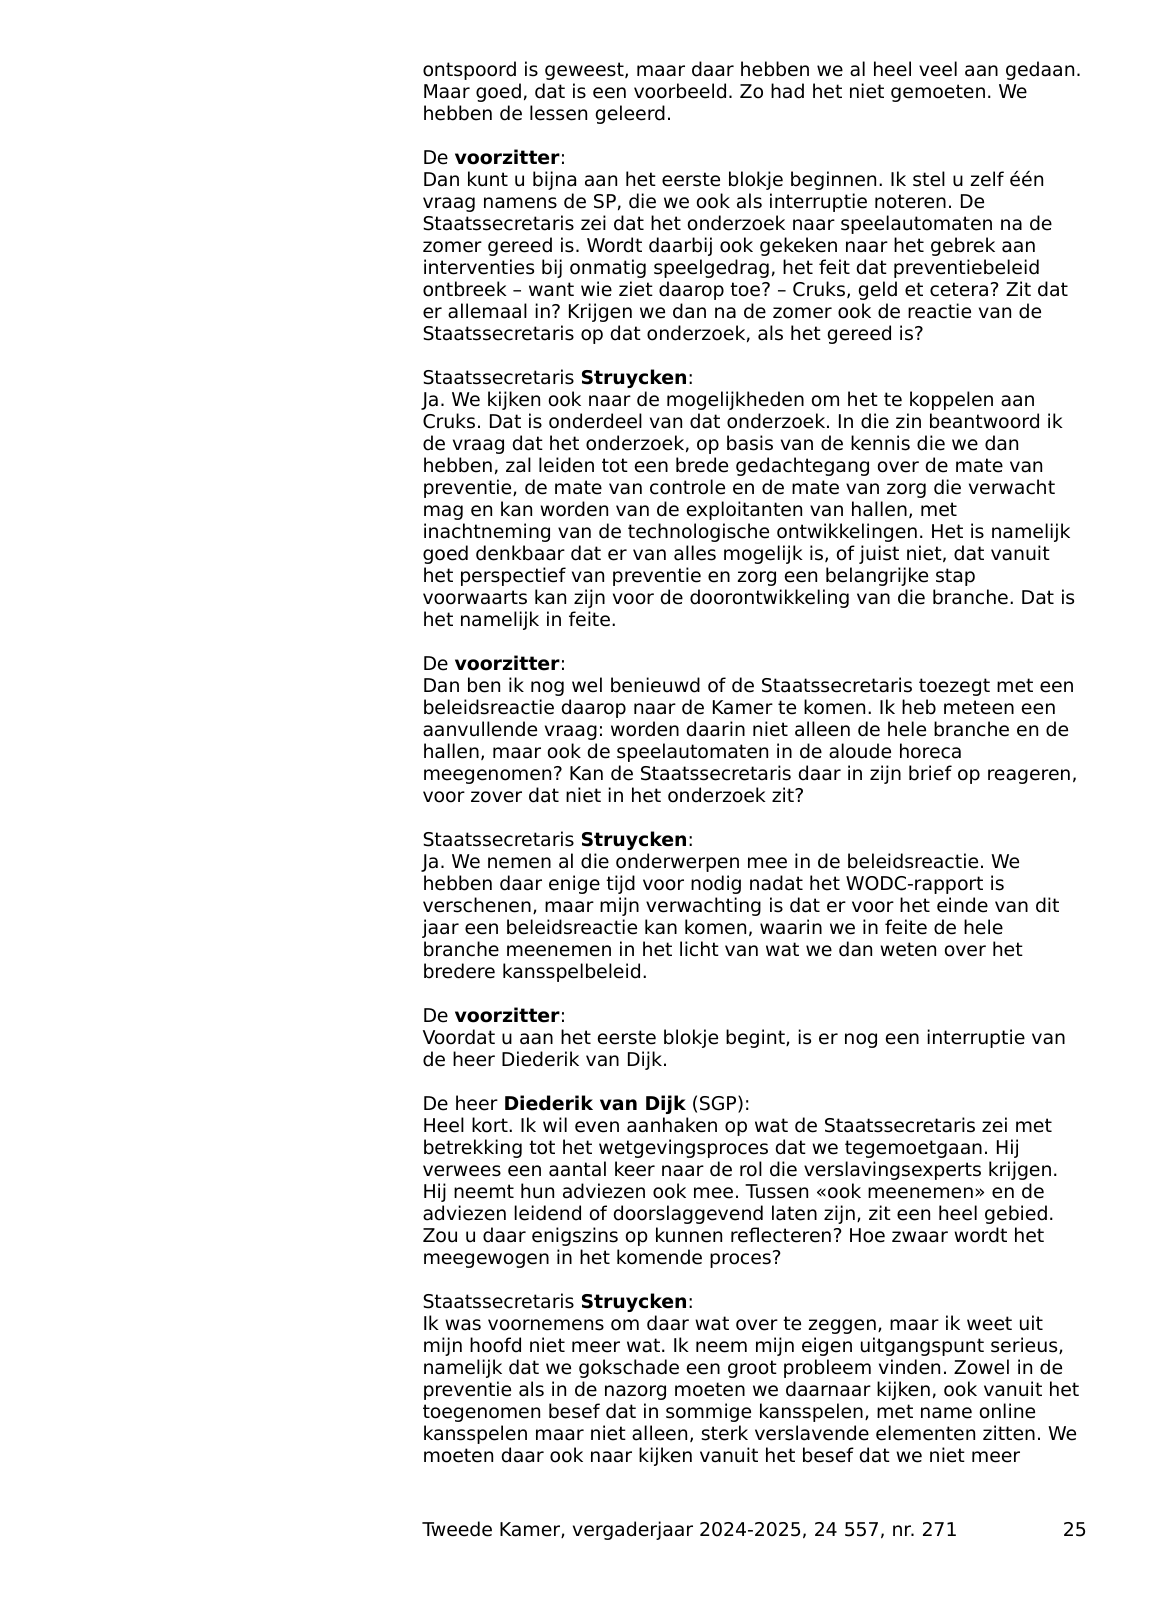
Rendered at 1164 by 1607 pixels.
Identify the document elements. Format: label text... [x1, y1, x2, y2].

text Ja. We kijken ook naar de mogelijkheden om het te koppelen aan Cruks. Dat is onderdeel van dat onderzoek. In die zin beantwoord ik de vraag dat het onderzoek, op basis van de kennis die we dan hebben, zal leiden tot een brede gedachtegang over de mate van preventie, de mate van controle en de mate van zorg die verwacht mag en kan worden van de exploitanten van hallen, met inachtneming van de technologische ontwikkelingen. Het is namelijk goed denkbaar dat er van alles mogelijk is, of juist niet, dat vanuit het perspectief van preventie en zorg een belangrijke stap voorwaarts kan zijn voor de doorontwikkeling van die branche. Dat is het namelijk in feite. [422, 389, 1087, 631]
text ontspoord is geweest, maar daar hebben we al heel veel aan gedaan. Maar goed, dat is een voorbeeld. Zo had het niet gemoeten. We hebben de lessen geleerd. [422, 59, 1087, 125]
text Staatssecretaris Struycken: [422, 1291, 1087, 1313]
text De voorzitter: [422, 147, 1087, 169]
text Ik was voornemens om daar wat over te zeggen, maar ik weet uit mijn hoofd niet meer wat. Ik neem mijn eigen uitgangspunt serieus, namelijk dat we gokschade een groot probleem vinden. Zowel in de preventie als in de nazorg moeten we daarnaar kijken, ook vanuit het toegenomen besef dat in sommige kansspelen, met name online kansspelen maar niet alleen, sterk verslavende elementen zitten. We moeten daar ook naar kijken vanuit het besef dat we niet meer [422, 1313, 1087, 1467]
text Staatssecretaris Struycken: [422, 367, 1087, 389]
text Staatssecretaris Struycken: [422, 829, 1087, 851]
text Voordat u aan het eerste blokje begint, is er nog een interruptie van de heer Diederik van Dijk. [422, 1027, 1087, 1071]
text Ja. We nemen al die onderwerpen mee in de beleidsreactie. We hebben daar enige tijd voor nodig nadat het WODC-rapport is verschenen, maar mijn verwachting is dat er voor het einde van dit jaar een beleidsreactie kan komen, waarin we in feite de hele branche meenemen in het licht van wat we dan weten over het bredere kansspelbeleid. [422, 851, 1087, 983]
text De voorzitter: [422, 1005, 1087, 1027]
text Dan kunt u bijna aan het eerste blokje beginnen. Ik stel u zelf één vraag namens de SP, die we ook als interruptie noteren. De Staatssecretaris zei dat het onderzoek naar speelautomaten na de zomer gereed is. Wordt daarbij ook gekeken naar het gebrek aan interventies bij onmatig speelgedrag, het feit dat preventiebeleid ontbreek – want wie ziet daarop toe? – Cruks, geld et cetera? Zit dat er allemaal in? Krijgen we dan na de zomer ook de reactie van de Staatssecretaris op dat onderzoek, als het gereed is? [422, 169, 1087, 345]
text Dan ben ik nog wel benieuwd of de Staatssecretaris toezegt met een beleidsreactie daarop naar de Kamer te komen. Ik heb meteen een aanvullende vraag: worden daarin niet alleen de hele branche en de hallen, maar ook de speelautomaten in de aloude horeca meegenomen? Kan de Staatssecretaris daar in zijn brief op reageren, voor zover dat niet in het onderzoek zit? [422, 675, 1087, 807]
text De heer Diederik van Dijk (SGP): [422, 1093, 1087, 1115]
text Heel kort. Ik wil even aanhaken op wat de Staatssecretaris zei met betrekking tot het wetgevingsproces dat we tegemoetgaan. Hij verwees een aantal keer naar de rol die verslavingsexperts krijgen. Hij neemt hun adviezen ook mee. Tussen «ook meenemen» en de adviezen leidend of doorslaggevend laten zijn, zit een heel gebied. Zou u daar enigszins op kunnen reflecteren? Hoe zwaar wordt het meegewogen in het komende proces? [422, 1115, 1087, 1269]
text De voorzitter: [422, 653, 1087, 675]
